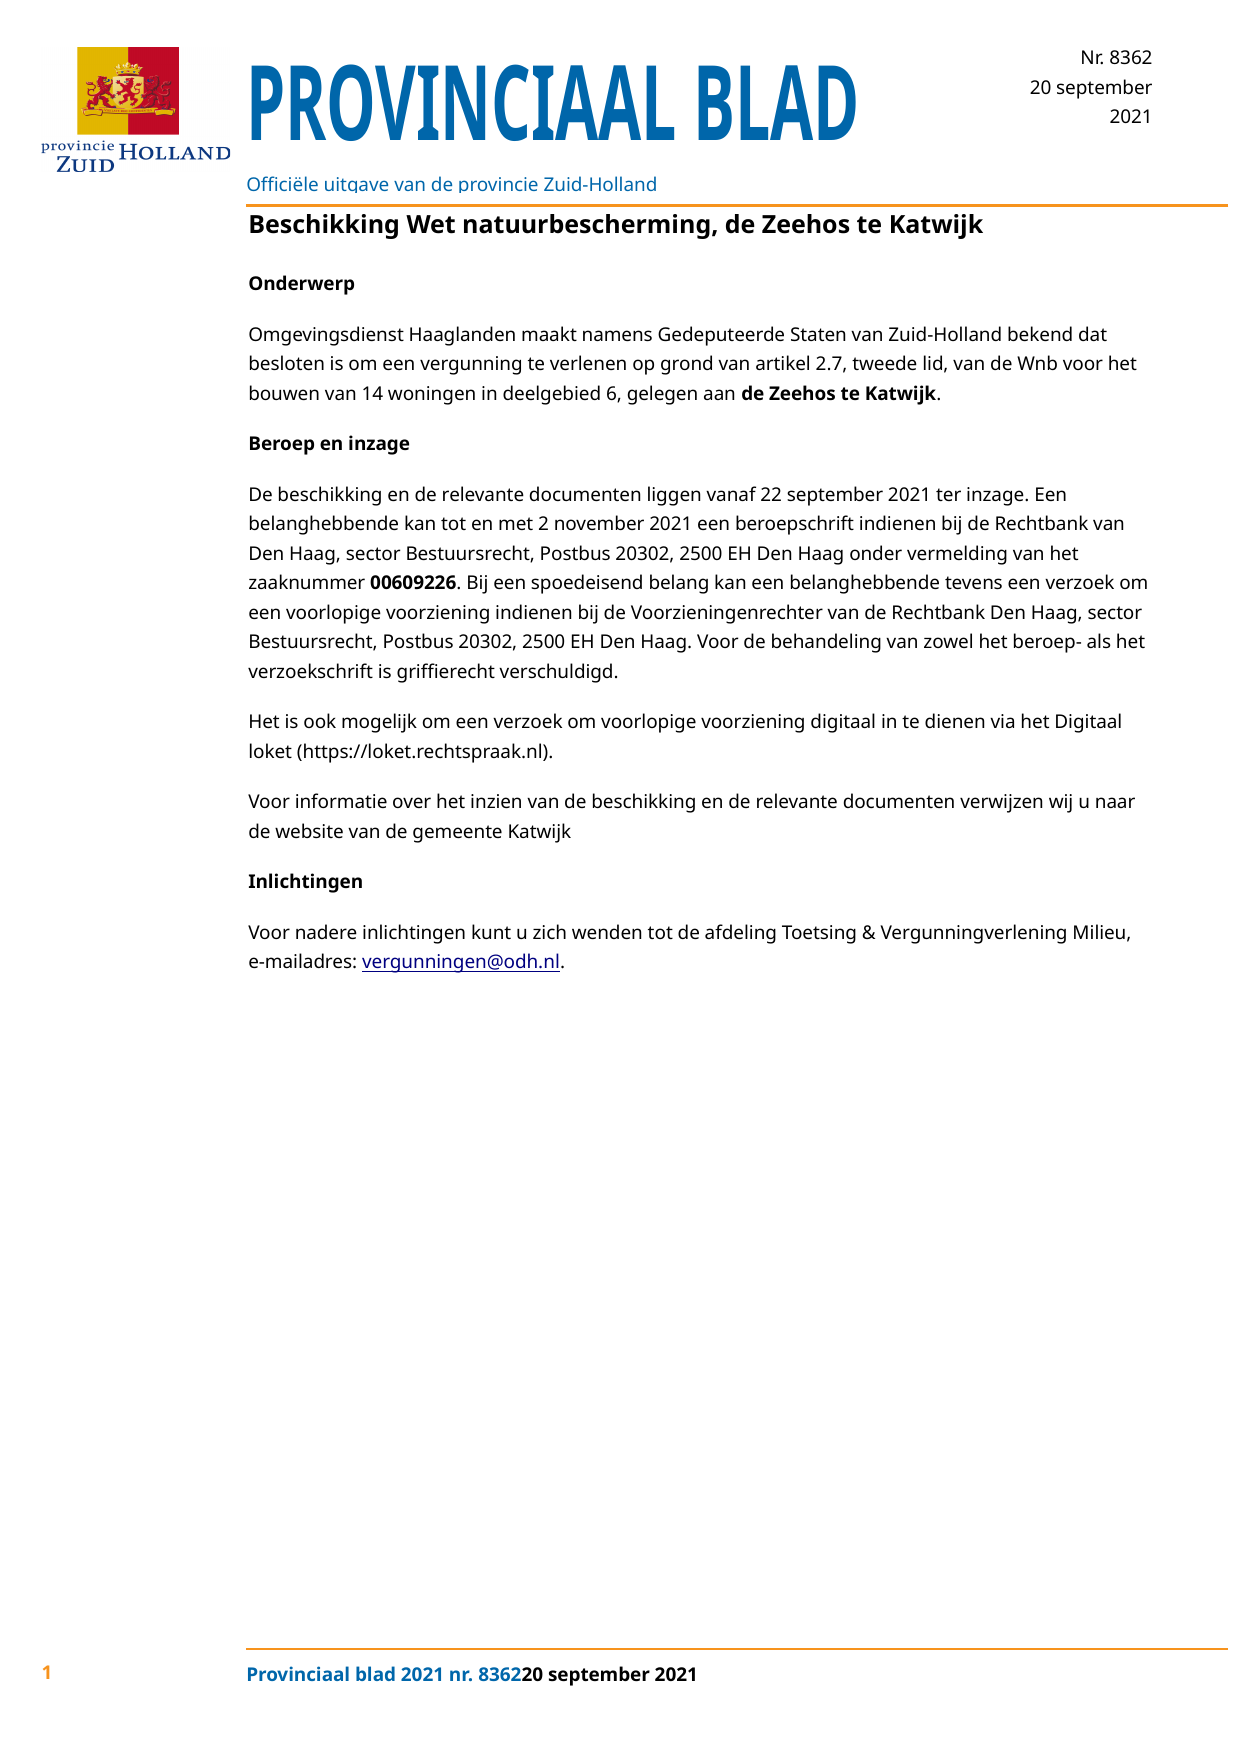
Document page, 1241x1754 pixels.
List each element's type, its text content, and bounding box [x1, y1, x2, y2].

text De beschikking en de relevante documenten liggen vanaf 22 september 2021 ter inzage. Een belanghebbende kan tot en met 2 november 2021 een beroepschrift indienen bij de Rechtbank van Den Haag, sector Bestuursrecht, Postbus 20302, 2500 EH Den Haag onder vermelding van het zaaknummer 00609226. Bij een spoedeisend belang kan een belanghebbende tevens een verzoek om een voorlopige voorziening indienen bij de Voorzieningenrechter van de Rechtbank Den Haag, sector Bestuursrecht, Postbus 20302, 2500 EH Den Haag. Voor de behandeling van zowel het beroep- als het verzoekschrift is griffierecht verschuldigd. [248, 481, 1152, 684]
picture [41, 47, 231, 172]
text Het is ook mogelijk om een verzoek om voorlopige voorziening digitaal in te dienen via het Digitaal loket (https://loket.rechtspraak.nl). [248, 709, 1152, 764]
text Voor nadere inlichtingen kunt u zich wenden tot de afdeling Toetsing & Vergunningverlening Milieu, e-mailadres: vergunningen@odh.nl. [248, 919, 1152, 974]
text Beroep en inzage [248, 430, 1152, 456]
text Omgevingsdienst Haaglanden maakt namens Gedeputeerde Staten van Zuid-Holland bekend dat besloten is om een vergunning te verlenen op grond van artikel 2.7, tweede lid, van de Wnb voor het bouwen van 14 woningen in deelgebied 6, gelegen aan de Zeehos te Katwijk. [248, 321, 1152, 406]
text Beschikking Wet natuurbescherming, de Zeehos te Katwijk [248, 207, 1152, 241]
text Voor informatie over het inzien van de beschikking en de relevante documenten verwijzen wij u naar de website van de gemeente Katwijk [248, 789, 1152, 844]
text Inlichtingen [248, 869, 1152, 894]
text Onderwerp [248, 270, 1152, 296]
